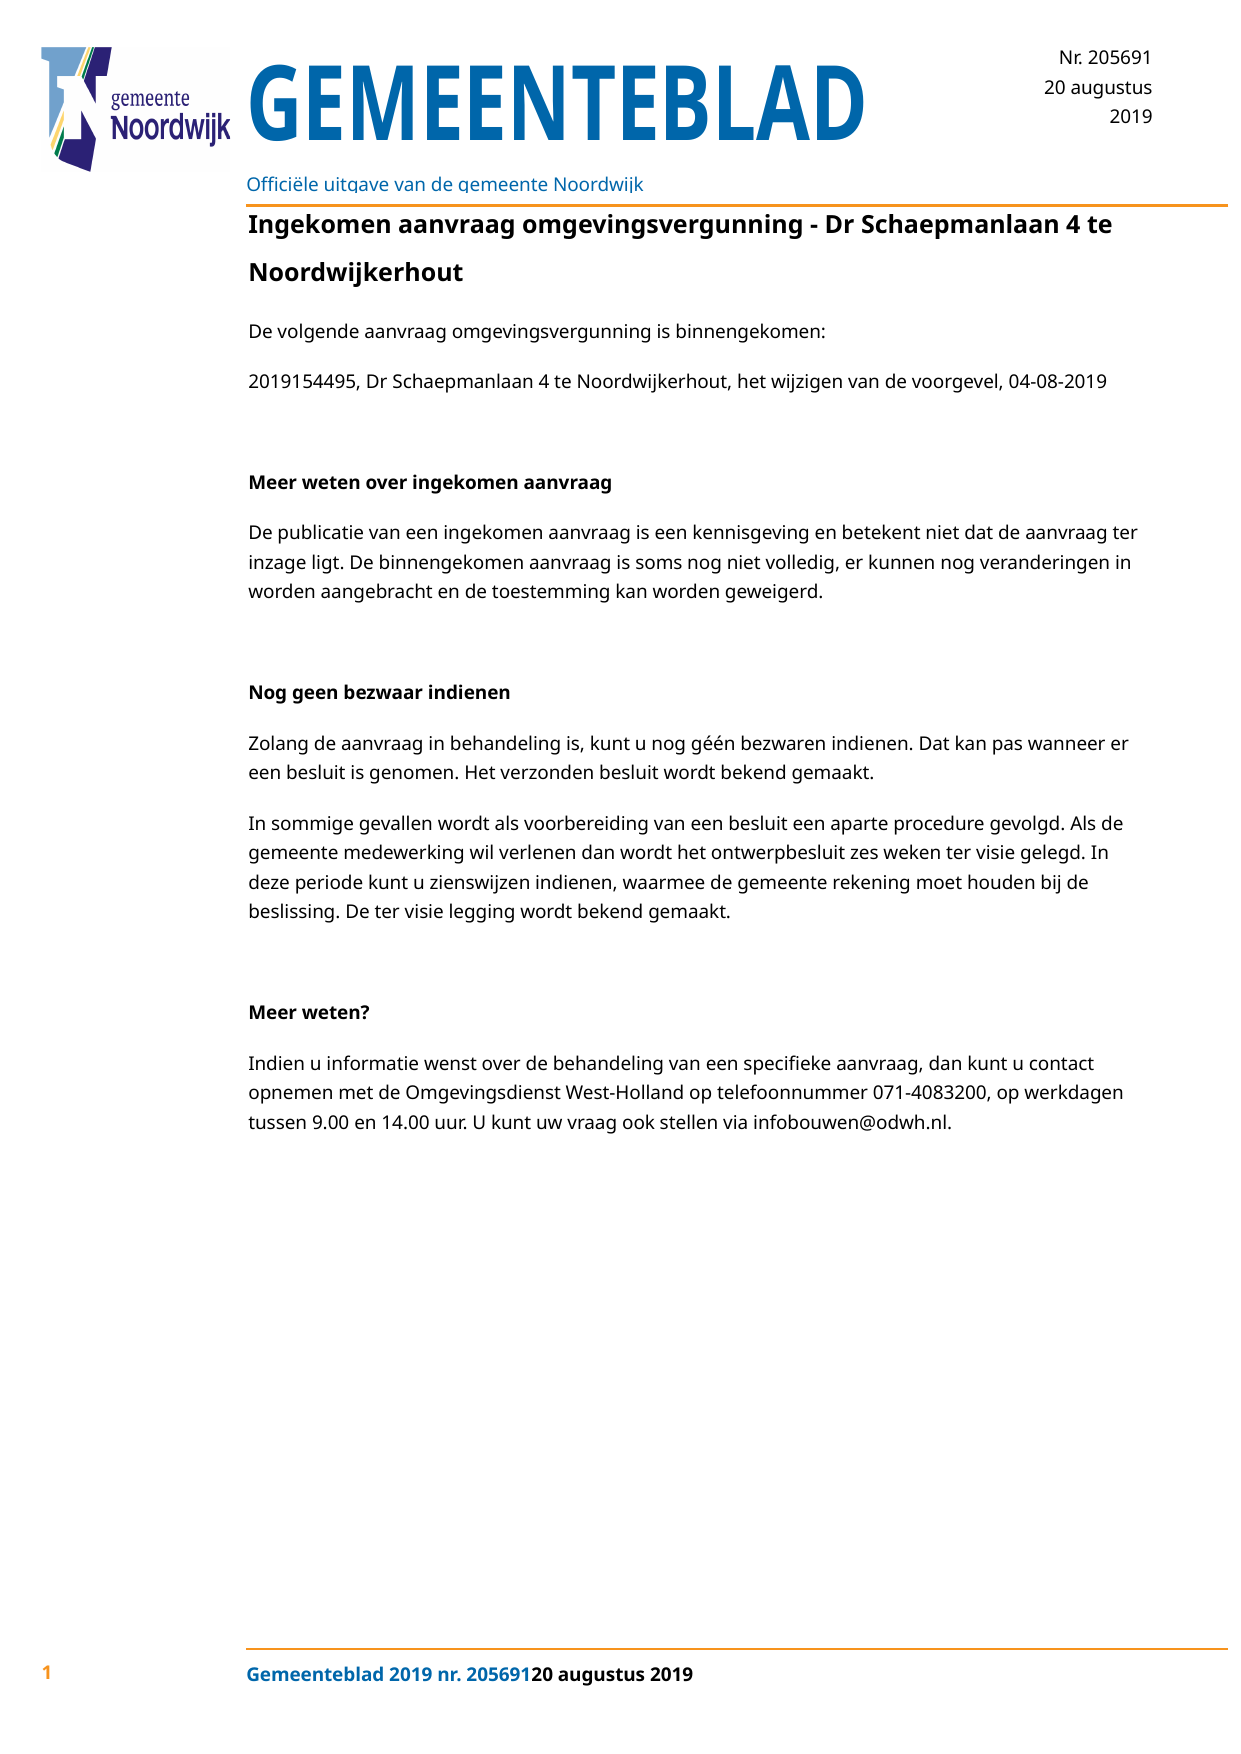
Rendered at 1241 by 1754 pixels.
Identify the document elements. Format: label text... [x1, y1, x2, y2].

text Meer weten over ingekomen aanvraag [248, 469, 1152, 495]
text Indien u informatie wenst over de behandeling van een specifieke aanvraag, dan kunt u contact opnemen met de Omgevingsdienst West-Holland op telefoonnummer 071-4083200, op werkdagen tussen 9.00 en 14.00 uur. U kunt uw vraag ook stellen via infobouwen@odwh.nl. [248, 1050, 1152, 1135]
text In sommige gevallen wordt als voorbereiding van een besluit een aparte procedure gevolgd. Als de gemeente medewerking wil verlenen dan wordt het ontwerpbesluit zes weken ter visie gelegd. In deze periode kunt u zienswijzen indienen, waarmee de gemeente rekening moet houden bij de beslissing. De ter visie legging wordt bekend gemaakt. [248, 810, 1152, 924]
text Nog geen bezwaar indienen [248, 679, 1152, 705]
text 2019154495, Dr Schaepmanlaan 4 te Noordwijkerhout, het wijzigen van de voorgevel, 04-08-2019 [248, 368, 1152, 394]
text Zolang de aanvraag in behandeling is, kunt u nog géén bezwaren indienen. Dat kan pas wanneer er een besluit is genomen. Het verzonden besluit wordt bekend gemaakt. [248, 730, 1152, 785]
picture [41, 47, 231, 172]
text De volgende aanvraag omgevingsvergunning is binnengekomen: [248, 318, 1152, 344]
text De publicatie van een ingekomen aanvraag is een kennisgeving en betekent niet dat de aanvraag ter inzage ligt. De binnengekomen aanvraag is soms nog niet volledig, er kunnen nog veranderingen in worden aangebracht en de toestemming kan worden geweigerd. [248, 519, 1152, 604]
text Meer weten? [248, 999, 1152, 1025]
text Ingekomen aanvraag omgevingsvergunning - Dr Schaepmanlaan 4 te Noordwijkerhout [248, 207, 1152, 288]
